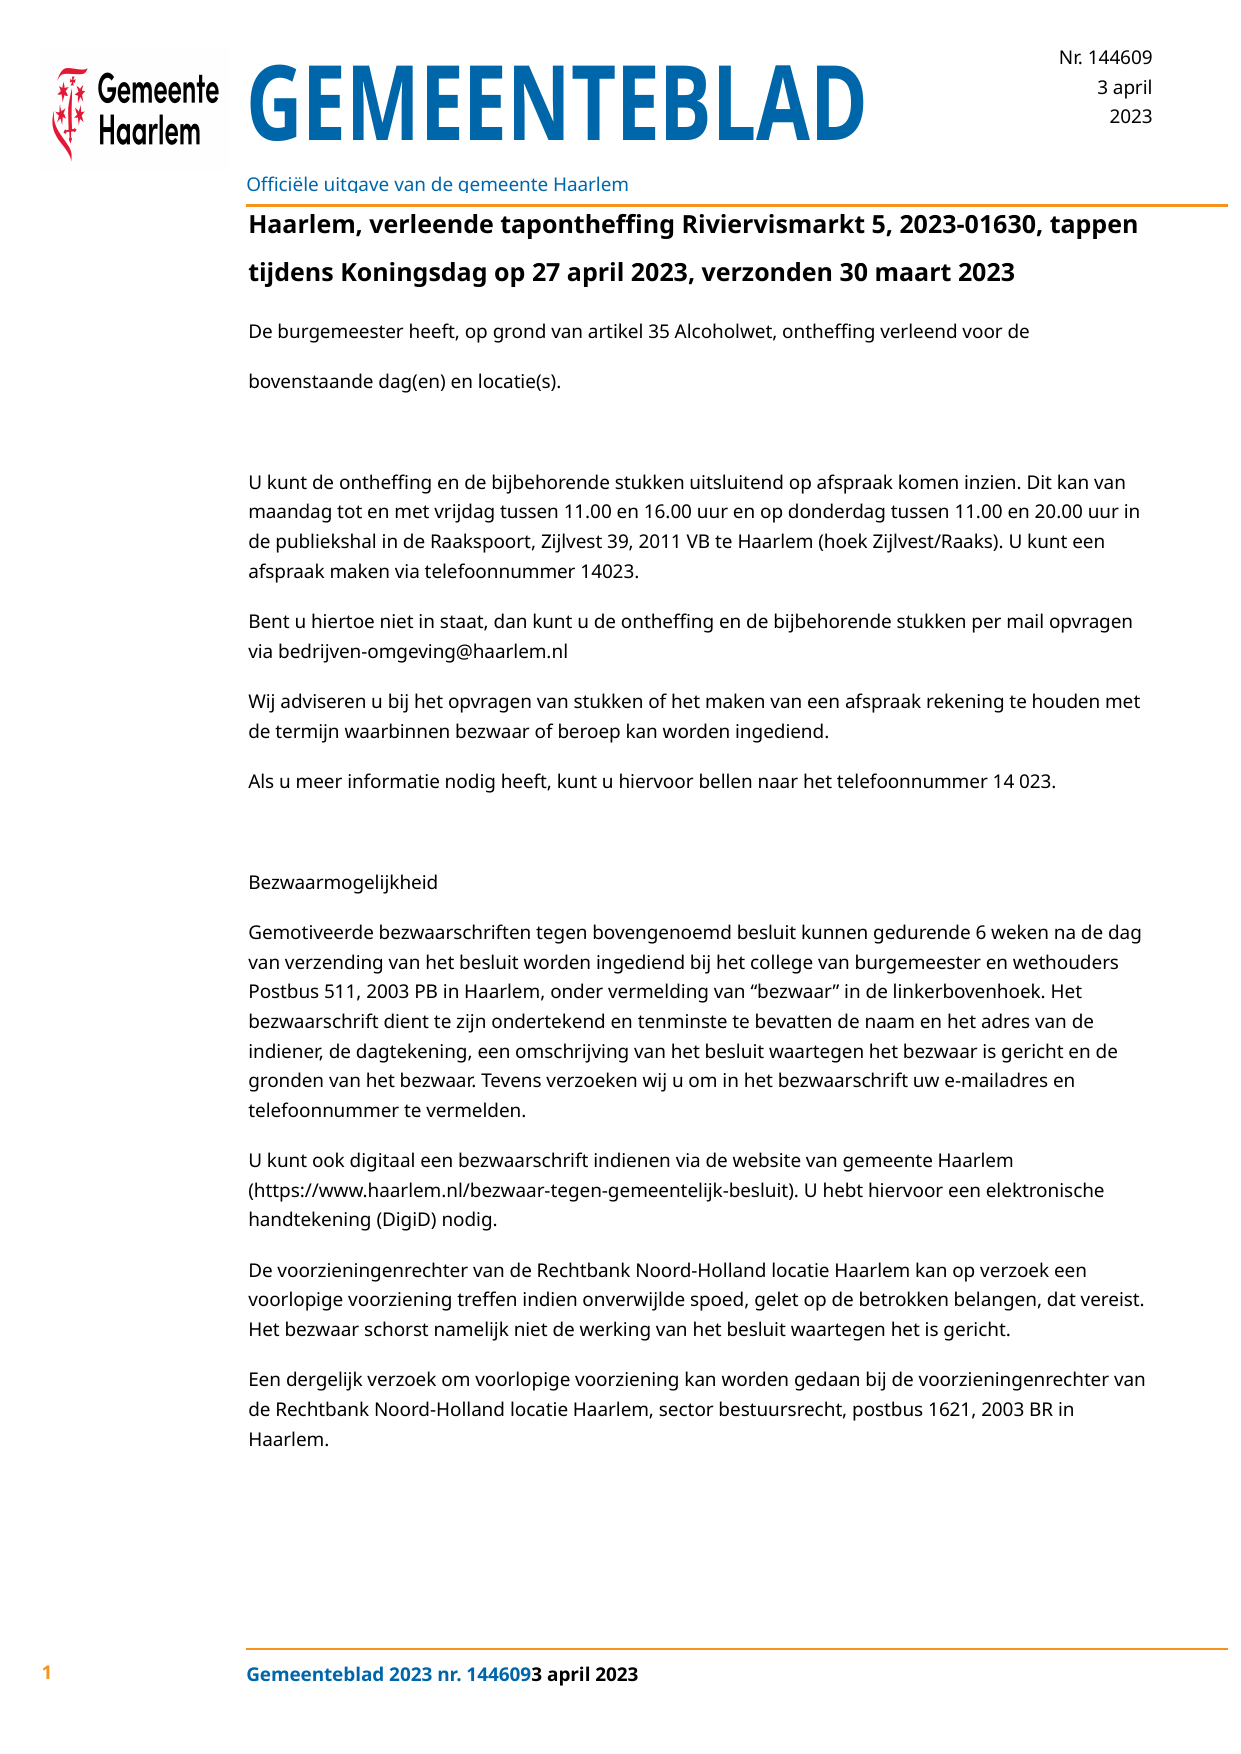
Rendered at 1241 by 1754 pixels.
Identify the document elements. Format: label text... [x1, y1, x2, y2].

text Wij adviseren u bij het opvragen van stukken of het maken van een afspraak rekening te houden met de termijn waarbinnen bezwaar of beroep kan worden ingediend. [248, 688, 1152, 744]
text bovenstaande dag(en) en locatie(s). [248, 368, 1152, 394]
text U kunt ook digitaal een bezwaarschrift indienen via de website van gemeente Haarlem (https://www.haarlem.nl/bezwaar-tegen-gemeentelijk-besluit). U hebt hiervoor een elektronische handtekening (DigiD) nodig. [248, 1147, 1152, 1232]
text Als u meer informatie nodig heeft, kunt u hiervoor bellen naar het telefoonnummer 14 023. [248, 768, 1152, 794]
text Bent u hiertoe niet in staat, dan kunt u de ontheffing en de bijbehorende stukken per mail opvragen via bedrijven-omgeving@haarlem.nl [248, 608, 1152, 664]
text Haarlem, verleende tapontheffing Riviervismarkt 5, 2023-01630, tappen tijdens Koningsdag op 27 april 2023, verzonden 30 maart 2023 [248, 207, 1152, 288]
text De voorzieningenrechter van de Rechtbank Noord-Holland locatie Haarlem kan op verzoek een voorlopige voorziening treffen indien onverwijlde spoed, gelet op de betrokken belangen, dat vereist. Het bezwaar schorst namelijk niet de werking van het besluit waartegen het is gericht. [248, 1257, 1152, 1342]
text Een dergelijk verzoek om voorlopige voorziening kan worden gedaan bij de voorzieningenrechter van de Rechtbank Noord-Holland locatie Haarlem, sector bestuursrecht, postbus 1621, 2003 BR in Haarlem. [248, 1367, 1152, 1452]
picture [41, 47, 231, 172]
text U kunt de ontheffing en de bijbehorende stukken uitsluitend op afspraak komen inzien. Dit kan van maandag tot en met vrijdag tussen 11.00 en 16.00 uur en op donderdag tussen 11.00 en 20.00 uur in de publiekshal in de Raakspoort, Zijlvest 39, 2011 VB te Haarlem (hoek Zijlvest/Raaks). U kunt een afspraak maken via telefoonnummer 14023. [248, 469, 1152, 584]
text Bezwaarmogelijkheid [248, 869, 1152, 895]
text Gemotiveerde bezwaarschriften tegen bovengenoemd besluit kunnen gedurende 6 weken na de dag van verzending van het besluit worden ingediend bij het college van burgemeester en wethouders Postbus 511, 2003 PB in Haarlem, onder vermelding van “bezwaar” in de linkerbovenhoek. Het bezwaarschrift dient te zijn ondertekend en tenminste te bevatten de naam en het adres van de indiener, de dagtekening, een omschrijving van het besluit waartegen het bezwaar is gericht en de gronden van het bezwaar. Tevens verzoeken wij u om in het bezwaarschrift uw e-mailadres en telefoonnummer te vermelden. [248, 919, 1152, 1123]
text De burgemeester heeft, op grond van artikel 35 Alcoholwet, ontheffing verleend voor de [248, 318, 1152, 344]
